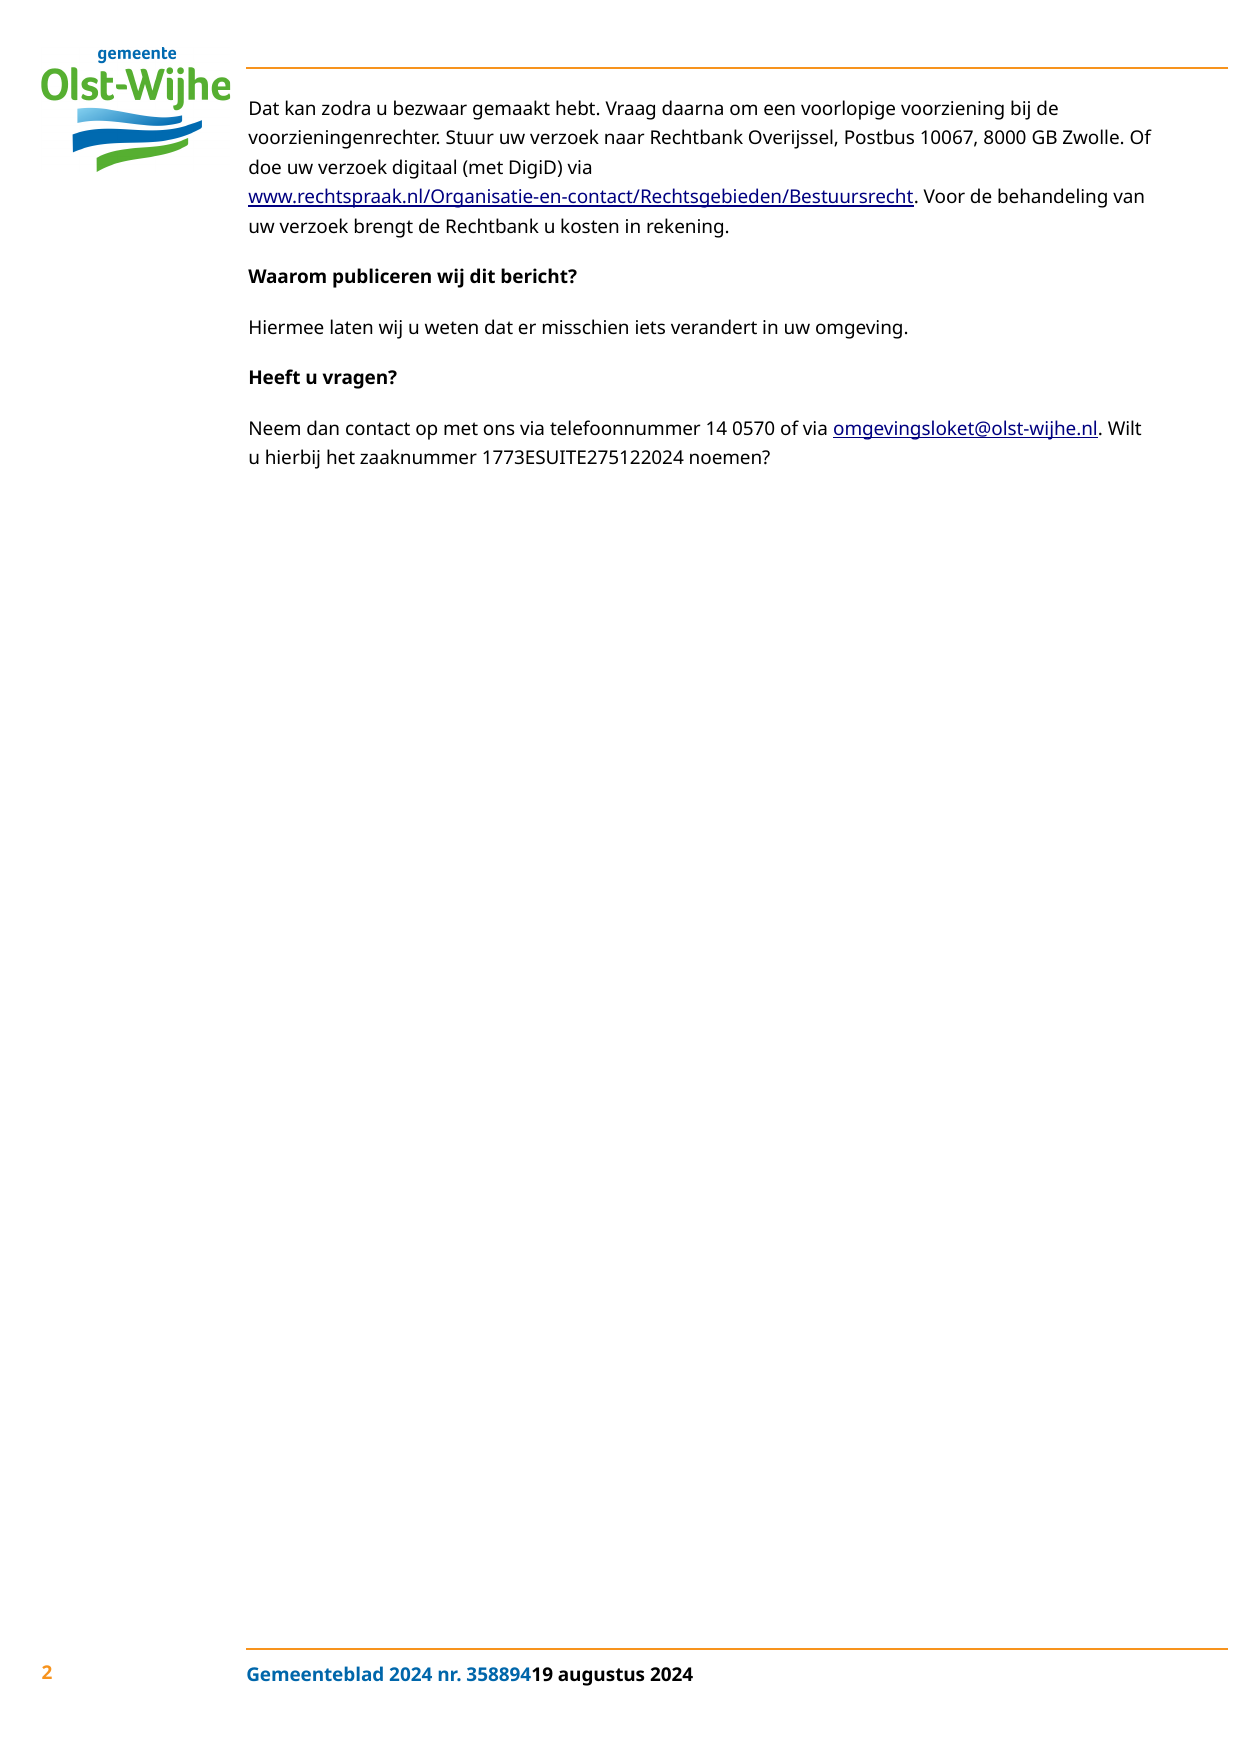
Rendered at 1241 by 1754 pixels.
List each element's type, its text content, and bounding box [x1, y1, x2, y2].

text Dat kan zodra u bezwaar gemaakt hebt. Vraag daarna om een voorlopige voorziening bij de voorzieningenrechter. Stuur uw verzoek naar Rechtbank Overijssel, Postbus 10067, 8000 GB Zwolle. Of doe uw verzoek digitaal (met DigiD) via www.rechtspraak.nl/Organisatie-en-contact/Rechtsgebieden/Bestuursrecht. Voor de behandeling van uw verzoek brengt de Rechtbank u kosten in rekening. [248, 95, 1152, 239]
text Neem dan contact op met ons via telefoonnummer 14 0570 of via omgevingsloket@olst-wijhe.nl. Wilt u hierbij het zaaknummer 1773ESUITE275122024 noemen? [248, 415, 1152, 470]
text Waarom publiceren wij dit bericht? [248, 263, 1152, 289]
text Heeft u vragen? [248, 364, 1152, 390]
picture [41, 47, 231, 172]
text Hiermee laten wij u weten dat er misschien iets verandert in uw omgeving. [248, 314, 1152, 340]
